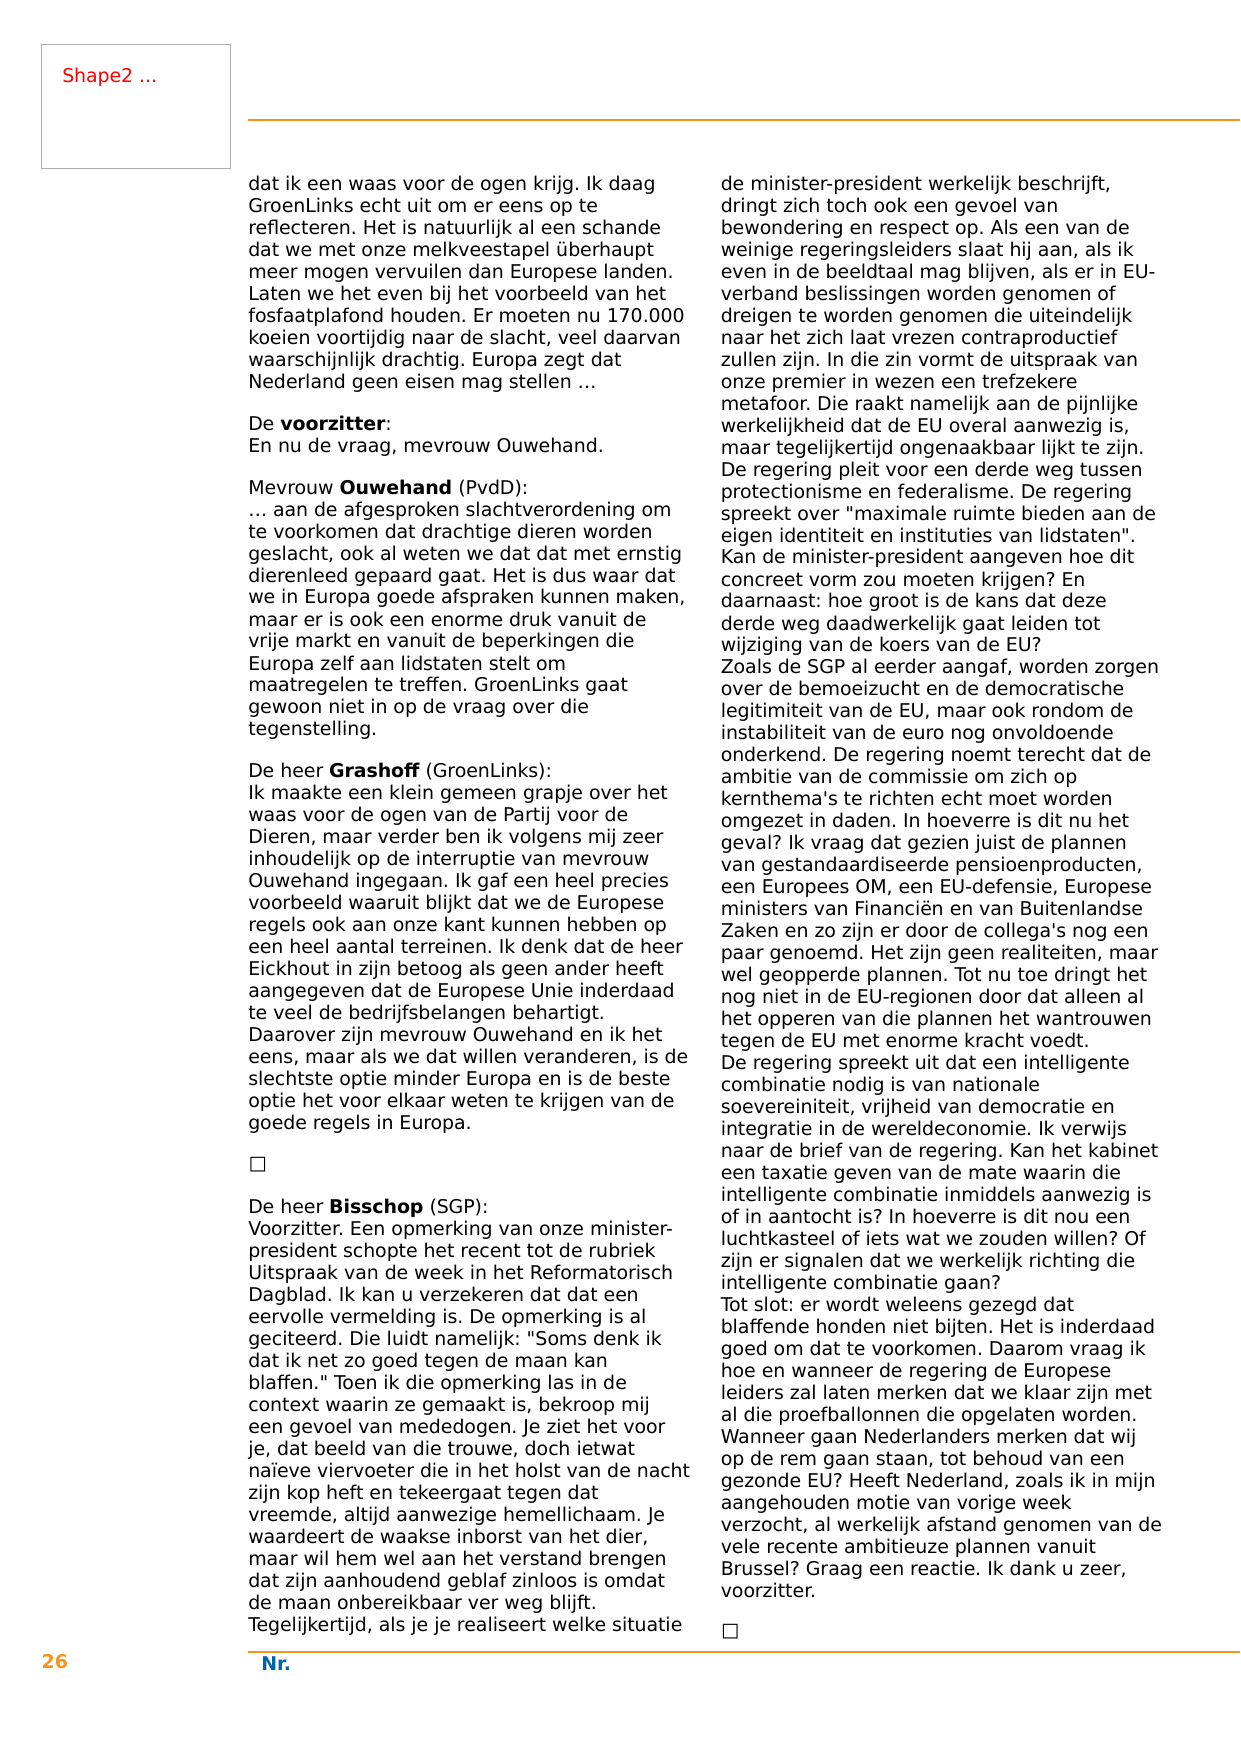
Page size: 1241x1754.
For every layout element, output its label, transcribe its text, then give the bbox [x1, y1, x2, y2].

text Tegelijkertijd, als je je realiseert welke situatie [248, 1613, 691, 1636]
text ⬜ [248, 1154, 691, 1176]
text De voorzitter: [248, 413, 691, 434]
text De regering spreekt uit dat een intelligente combinatie nodig is van nationale soevereiniteit, vrijheid van democratie en integratie in de wereldeconomie. Ik verwijs naar de brief van de regering. Kan het kabinet een taxatie geven van de mate waarin die intelligente combinatie inmiddels aanwezig is of in aantocht is? In hoeverre is dit nou een luchtkasteel of iets wat we zouden willen? Of zijn er signalen dat we werkelijk richting die intelligente combinatie gaan? [721, 1052, 1163, 1294]
text dat ik een waas voor de ogen krijg. Ik daag GroenLinks echt uit om er eens op te reflecteren. Het is natuurlijk al een schande dat we met onze melkveestapel überhaupt meer mogen vervuilen dan Europese landen. Laten we het even bij het voorbeeld van het fosfaatplafond houden. Er moeten nu 170.000 koeien voortijdig naar de slacht, veel daarvan waarschijnlijk drachtig. Europa zegt dat Nederland geen eisen mag stellen … [248, 173, 691, 393]
text Voorzitter. Een opmerking van onze minister-president schopte het recent tot de rubriek Uitspraak van de week in het Reformatorisch Dagblad. Ik kan u verzekeren dat dat een eervolle vermelding is. De opmerking is al geciteerd. Die luidt namelijk: "Soms denk ik dat ik net zo goed tegen de maan kan blaffen." Toen ik die opmerking las in de context waarin ze gemaakt is, bekroop mij een gevoel van mededogen. Je ziet het voor je, dat beeld van die trouwe, doch ietwat naïeve viervoeter die in het holst van de nacht zijn kop heft en tekeergaat tegen dat vreemde, altijd aanwezige hemellichaam. Je waardeert de waakse inborst van het dier, maar wil hem wel aan het verstand brengen dat zijn aanhoudend geblaf zinloos is omdat de maan onbereikbaar ver weg blijft. [248, 1218, 691, 1613]
text De heer Grashoff (GroenLinks): [248, 760, 691, 782]
text Tot slot: er wordt weleens gezegd dat blaffende honden niet bijten. Het is inderdaad goed om dat te voorkomen. Daarom vraag ik hoe en wanneer de regering de Europese leiders zal laten merken dat we klaar zijn met al die proefballonnen die opgelaten worden. Wanneer gaan Nederlanders merken dat wij op de rem gaan staan, tot behoud van een gezonde EU? Heeft Nederland, zoals ik in mijn aangehouden motie van vorige week verzocht, al werkelijk afstand genomen van de vele recente ambitieuze plannen vanuit Brussel? Graag een reactie. Ik dank u zeer, voorzitter. [721, 1294, 1163, 1601]
text Mevrouw Ouwehand (PvdD): [248, 477, 691, 498]
text De regering pleit voor een derde weg tussen protectionisme en federalisme. De regering spreekt over "maximale ruimte bieden aan de eigen identiteit en instituties van lidstaten". Kan de minister-president aangeven hoe dit concreet vorm zou moeten krijgen? En daarnaast: hoe groot is de kans dat deze derde weg daadwerkelijk gaat leiden tot wijziging van de koers van de EU? [721, 458, 1163, 656]
text … aan de afgesproken slachtverordening om te voorkomen dat drachtige dieren worden geslacht, ook al weten we dat dat met ernstig dierenleed gepaard gaat. Het is dus waar dat we in Europa goede afspraken kunnen maken, maar er is ook een enorme druk vanuit de vrije markt en vanuit de beperkingen die Europa zelf aan lidstaten stelt om maatregelen te treffen. GroenLinks gaat gewoon niet in op de vraag over die tegenstelling. [248, 498, 691, 740]
text Zoals de SGP al eerder aangaf, worden zorgen over de bemoeizucht en de democratische legitimiteit van de EU, maar ook rondom de instabiliteit van de euro nog onvoldoende onderkend. De regering noemt terecht dat de ambitie van de commissie om zich op kernthema's te richten echt moet worden omgezet in daden. In hoeverre is dit nu het geval? Ik vraag dat gezien juist de plannen van gestandaardiseerde pensioenproducten, een Europees OM, een EU-defensie, Europese ministers van Financiën en van Buitenlandse Zaken en zo zijn er door de collega's nog een paar genoemd. Het zijn geen realiteiten, maar wel geopperde plannen. Tot nu toe dringt het nog niet in de EU-regionen door dat alleen al het opperen van die plannen het wantrouwen tegen de EU met enorme kracht voedt. [721, 656, 1163, 1052]
text Ik maakte een klein gemeen grapje over het waas voor de ogen van de Partij voor de Dieren, maar verder ben ik volgens mij zeer inhoudelijk op de interruptie van mevrouw Ouwehand ingegaan. Ik gaf een heel precies voorbeeld waaruit blijkt dat we de Europese regels ook aan onze kant kunnen hebben op een heel aantal terreinen. Ik denk dat de heer Eickhout in zijn betoog als geen ander heeft aangegeven dat de Europese Unie inderdaad te veel de bedrijfsbelangen behartigt. Daarover zijn mevrouw Ouwehand en ik het eens, maar als we dat willen veranderen, is de slechtste optie minder Europa en is de beste optie het voor elkaar weten te krijgen van de goede regels in Europa. [248, 782, 691, 1134]
text De heer Bisschop (SGP): [248, 1196, 691, 1218]
text de minister-president werkelijk beschrijft, dringt zich toch ook een gevoel van bewondering en respect op. Als een van de weinige regeringsleiders slaat hij aan, als ik even in de beeldtaal mag blijven, als er in EU-verband beslissingen worden genomen of dreigen te worden genomen die uiteindelijk naar het zich laat vrezen contraproductief zullen zijn. In die zin vormt de uitspraak van onze premier in wezen een trefzekere metafoor. Die raakt namelijk aan de pijnlijke werkelijkheid dat de EU overal aanwezig is, maar tegelijkertijd ongenaakbaar lijkt te zijn. [721, 173, 1163, 458]
text En nu de vraag, mevrouw Ouwehand. [248, 434, 691, 457]
text ⬜ [721, 1621, 1163, 1643]
